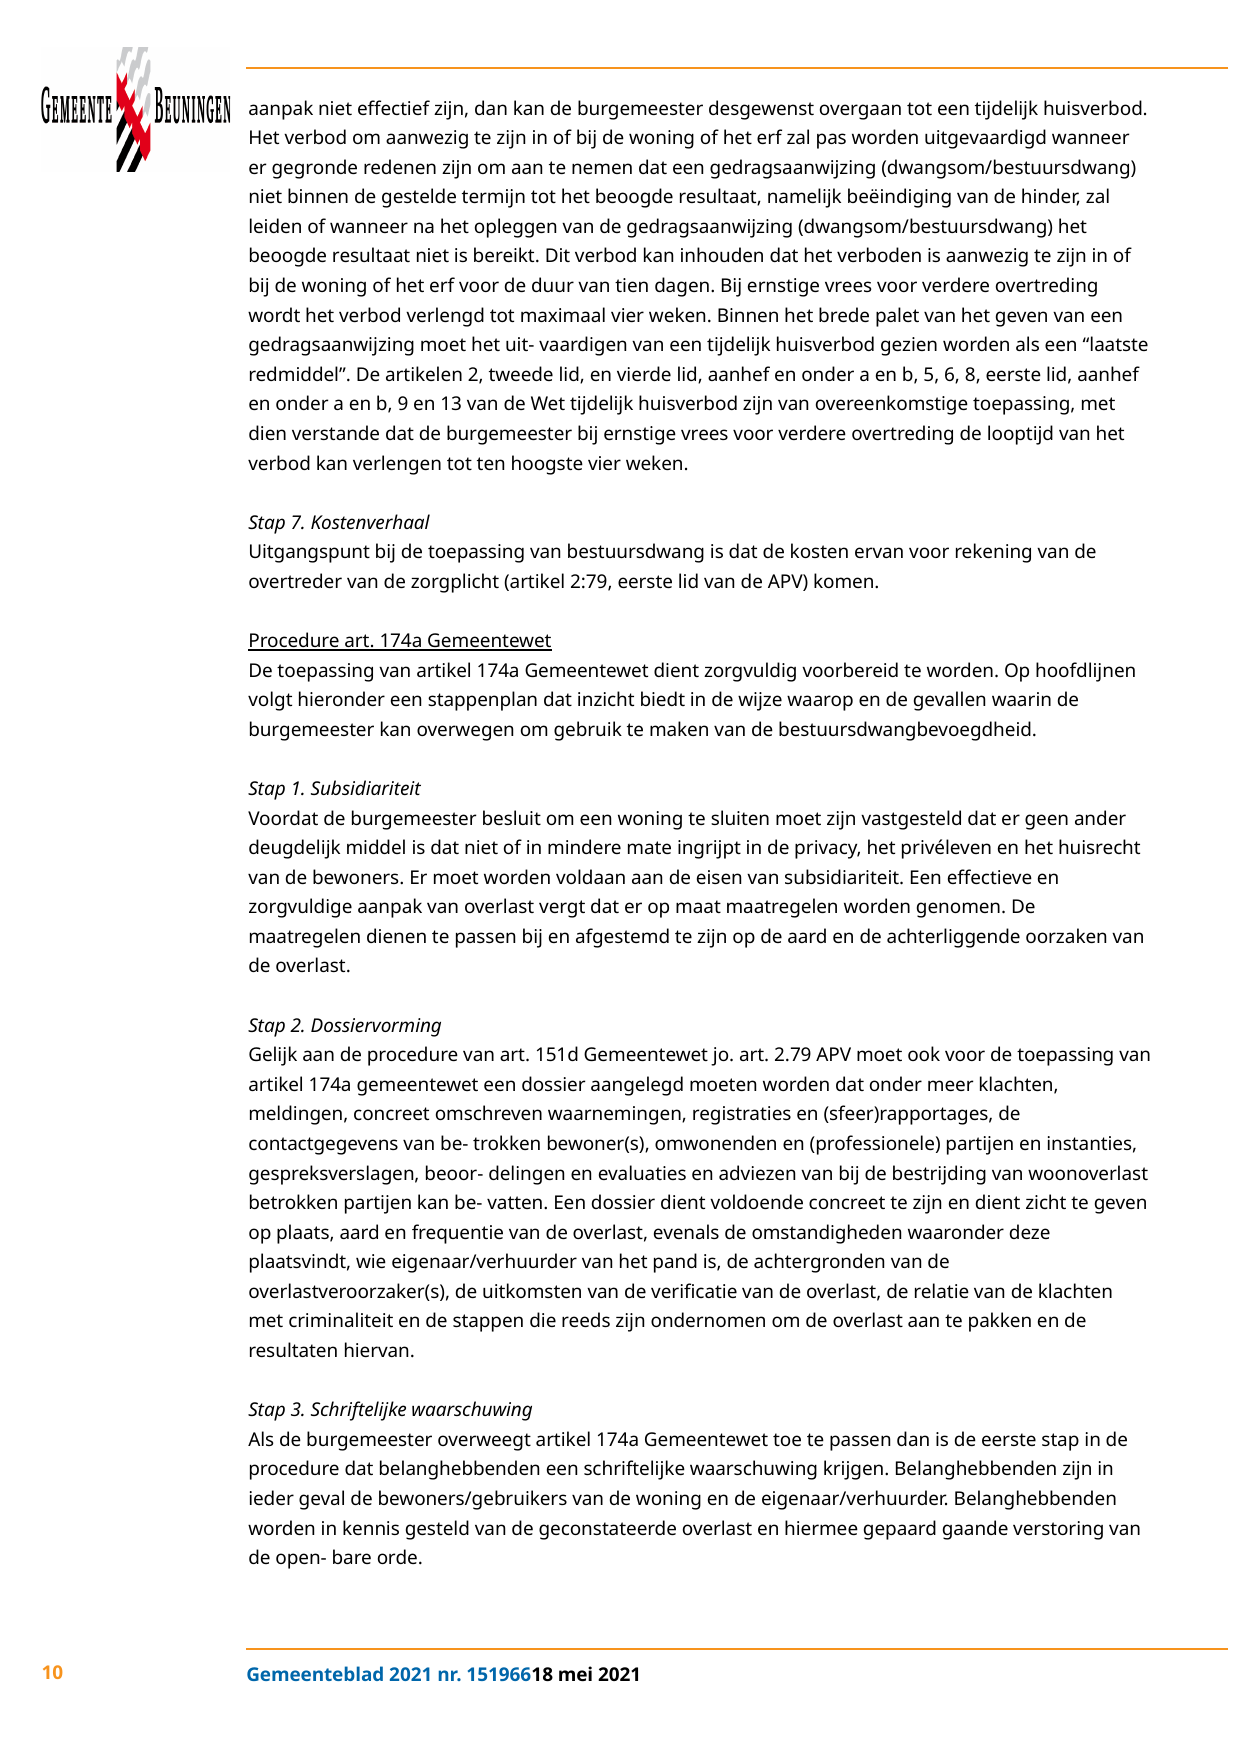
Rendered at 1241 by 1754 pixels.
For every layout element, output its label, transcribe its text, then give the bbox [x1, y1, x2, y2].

text Procedure art. 174a Gemeentewet [248, 627, 1152, 653]
text Stap 2. Dossiervorming [248, 1012, 1152, 1038]
text aanpak niet effectief zijn, dan kan de burgemeester desgewenst overgaan tot een tijdelijk huisverbod. Het verbod om aanwezig te zijn in of bij de woning of het erf zal pas worden uitgevaardigd wanneer er gegronde redenen zijn om aan te nemen dat een gedragsaanwijzing (dwangsom/bestuursdwang) niet binnen de gestelde termijn tot het beoogde resultaat, namelijk beëindiging van de hinder, zal leiden of wanneer na het opleggen van de gedragsaanwijzing (dwangsom/bestuursdwang) het beoogde resultaat niet is bereikt. Dit verbod kan inhouden dat het verboden is aanwezig te zijn in of bij de woning of het erf voor de duur van tien dagen. Bij ernstige vrees voor verdere overtreding wordt het verbod verlengd tot maximaal vier weken. Binnen het brede palet van het geven van een gedragsaanwijzing moet het uit- vaardigen van een tijdelijk huisverbod gezien worden als een “laatste redmiddel”. De artikelen 2, tweede lid, en vierde lid, aanhef en onder a en b, 5, 6, 8, eerste lid, aanhef en onder a en b, 9 en 13 van de Wet tijdelijk huisverbod zijn van overeenkomstige toepassing, met dien verstande dat de burgemeester bij ernstige vrees voor verdere overtreding de looptijd van het verbod kan verlengen tot ten hoogste vier weken. [248, 95, 1152, 476]
text Als de burgemeester overweegt artikel 174a Gemeentewet toe te passen dan is de eerste stap in de procedure dat belanghebbenden een schriftelijke waarschuwing krijgen. Belanghebbenden zijn in ieder geval de bewoners/gebruikers van de woning en de eigenaar/verhuurder. Belanghebbenden worden in kennis gesteld van de geconstateerde overlast en hiermee gepaard gaande verstoring van de open- bare orde. [248, 1426, 1152, 1570]
text Gelijk aan de procedure van art. 151d Gemeentewet jo. art. 2.79 APV moet ook voor de toepassing van artikel 174a gemeentewet een dossier aangelegd moeten worden dat onder meer klachten, meldingen, concreet omschreven waarnemingen, registraties en (sfeer)rapportages, de contactgegevens van be- trokken bewoner(s), omwonenden en (professionele) partijen en instanties, gespreksverslagen, beoor- delingen en evaluaties en adviezen van bij de bestrijding van woonoverlast betrokken partijen kan be- vatten. Een dossier dient voldoende concreet te zijn en dient zicht te geven op plaats, aard en frequentie van de overlast, evenals de omstandigheden waaronder deze plaatsvindt, wie eigenaar/verhuurder van het pand is, de achtergronden van de overlastveroorzaker(s), de uitkomsten van de verificatie van de overlast, de relatie van de klachten met criminaliteit en de stappen die reeds zijn ondernomen om de overlast aan te pakken en de resultaten hiervan. [248, 1041, 1152, 1363]
text De toepassing van artikel 174a Gemeentewet dient zorgvuldig voorbereid te worden. Op hoofdlijnen volgt hieronder een stappenplan dat inzicht biedt in de wijze waarop en de gevallen waarin de burgemeester kan overwegen om gebruik te maken van de bestuursdwangbevoegdheid. [248, 657, 1152, 742]
picture [41, 47, 231, 172]
text Stap 7. Kostenverhaal [248, 509, 1152, 535]
text Uitgangspunt bij de toepassing van bestuursdwang is dat de kosten ervan voor rekening van de overtreder van de zorgplicht (artikel 2:79, eerste lid van de APV) komen. [248, 538, 1152, 594]
text Stap 1. Subsidiariteit [248, 775, 1152, 801]
text Stap 3. Schriftelijke waarschuwing [248, 1396, 1152, 1422]
text Voordat de burgemeester besluit om een woning te sluiten moet zijn vastgesteld dat er geen ander deugdelijk middel is dat niet of in mindere mate ingrijpt in de privacy, het privéleven en het huisrecht van de bewoners. Er moet worden voldaan aan de eisen van subsidiariteit. Een effectieve en zorgvuldige aanpak van overlast vergt dat er op maat maatregelen worden genomen. De maatregelen dienen te passen bij en afgestemd te zijn op de aard en de achterliggende oorzaken van de overlast. [248, 805, 1152, 978]
